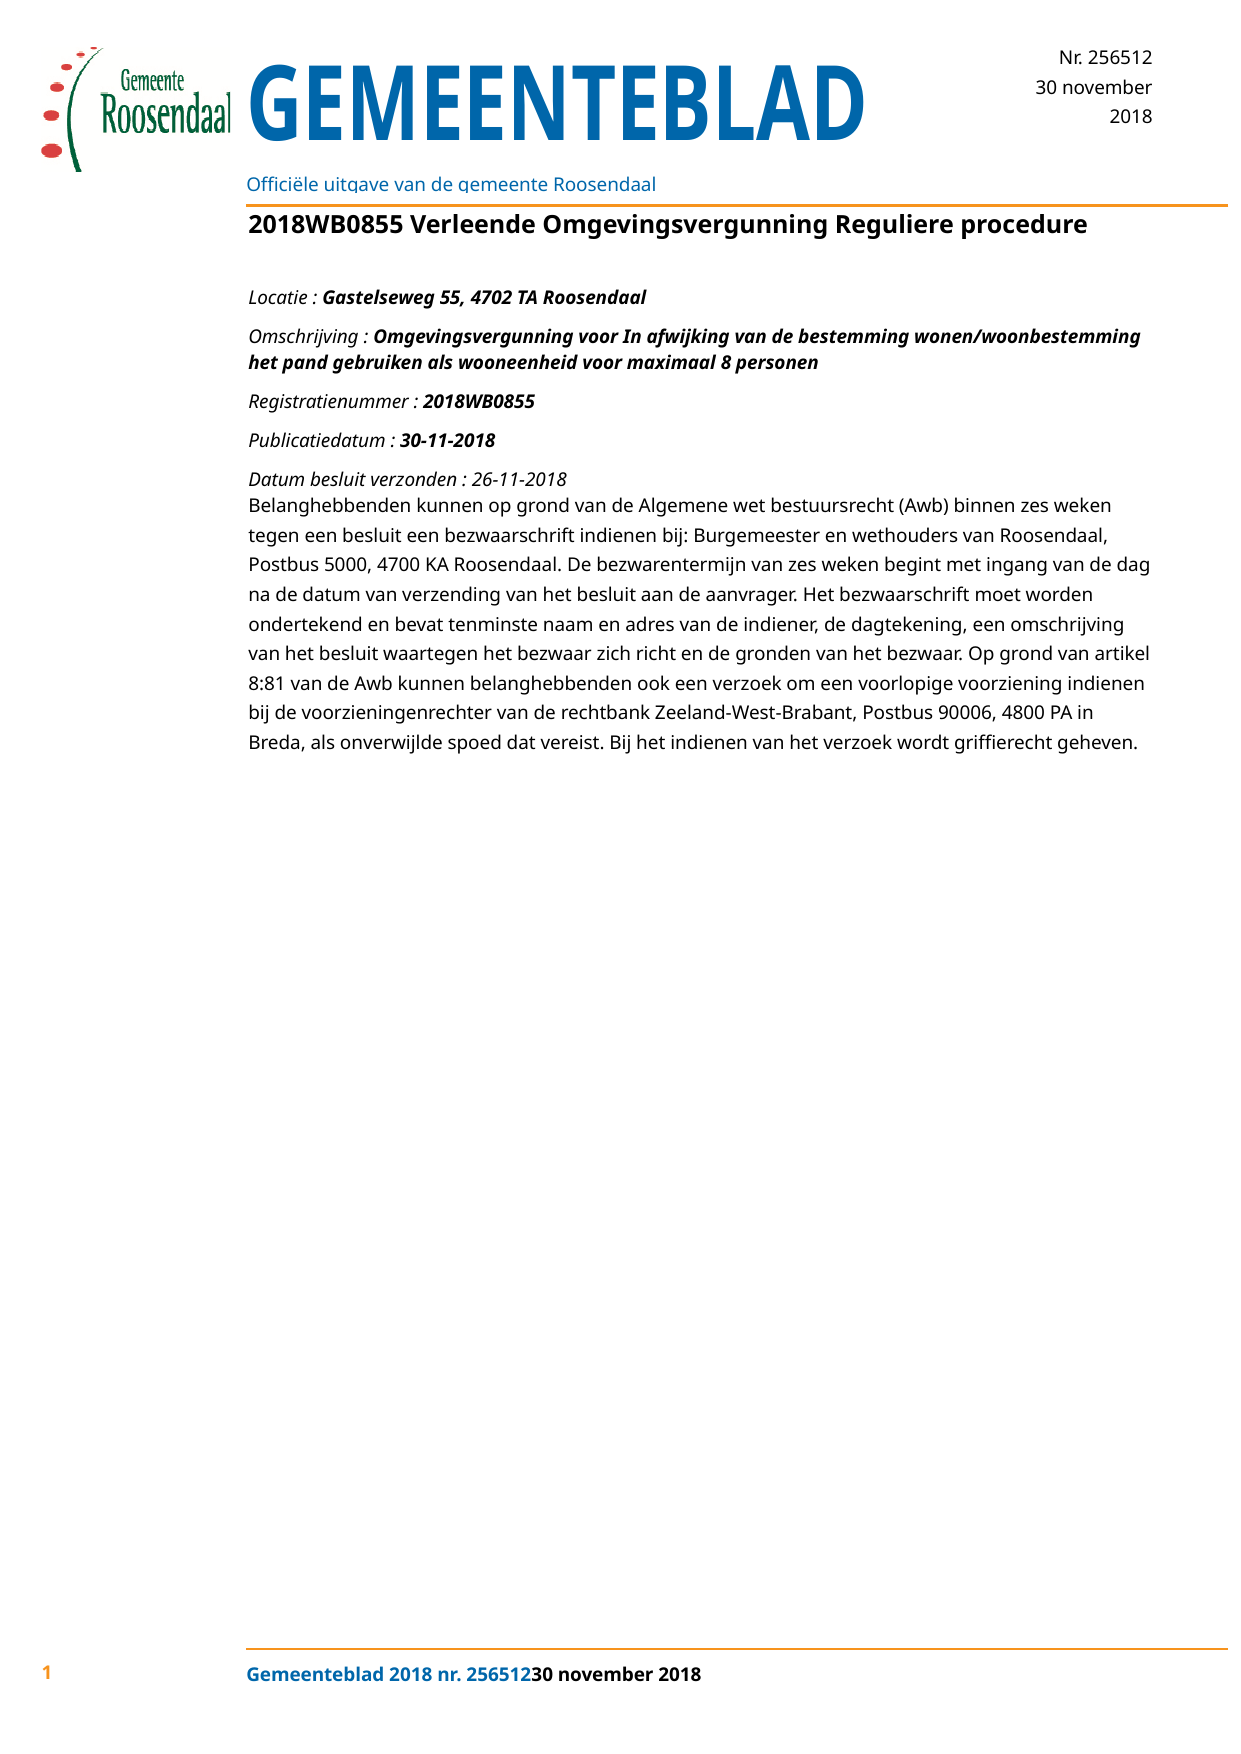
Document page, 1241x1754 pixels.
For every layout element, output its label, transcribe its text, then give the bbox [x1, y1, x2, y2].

picture [41, 47, 231, 172]
text Publicatiedatum : 30-11-2018 [248, 427, 1152, 453]
text Datum besluit verzonden : 26-11-2018 [248, 467, 1152, 492]
text Belanghebbenden kunnen op grond van de Algemene wet bestuursrecht (Awb) binnen zes weken tegen een besluit een bezwaarschrift indienen bij: Burgemeester en wethouders van Roosendaal, Postbus 5000, 4700 KA Roosendaal. De bezwarentermijn van zes weken begint met ingang van de dag na de datum van verzending van het besluit aan de aanvrager. Het bezwaarschrift moet worden ondertekend en bevat tenminste naam en adres van de indiener, de dagtekening, een omschrijving van het besluit waartegen het bezwaar zich richt en de gronden van het bezwaar. Op grond van artikel 8:81 van de Awb kunnen belanghebbenden ook een verzoek om een voorlopige voorziening indienen bij de voorzieningenrechter van de rechtbank Zeeland-West-Brabant, Postbus 90006, 4800 PA in Breda, als onverwijlde spoed dat vereist. Bij het indienen van het verzoek wordt griffierecht geheven. [248, 492, 1152, 755]
text Omschrijving : Omgevingsvergunning voor In afwijking van de bestemming wonen/woonbestemming het pand gebruiken als wooneenheid voor maximaal 8 personen [248, 323, 1152, 374]
text Registratienummer : 2018WB0855 [248, 388, 1152, 414]
text Locatie : Gastelseweg 55, 4702 TA Roosendaal [248, 284, 1152, 309]
text 2018WB0855 Verleende Omgevingsvergunning Reguliere procedure [248, 207, 1152, 241]
